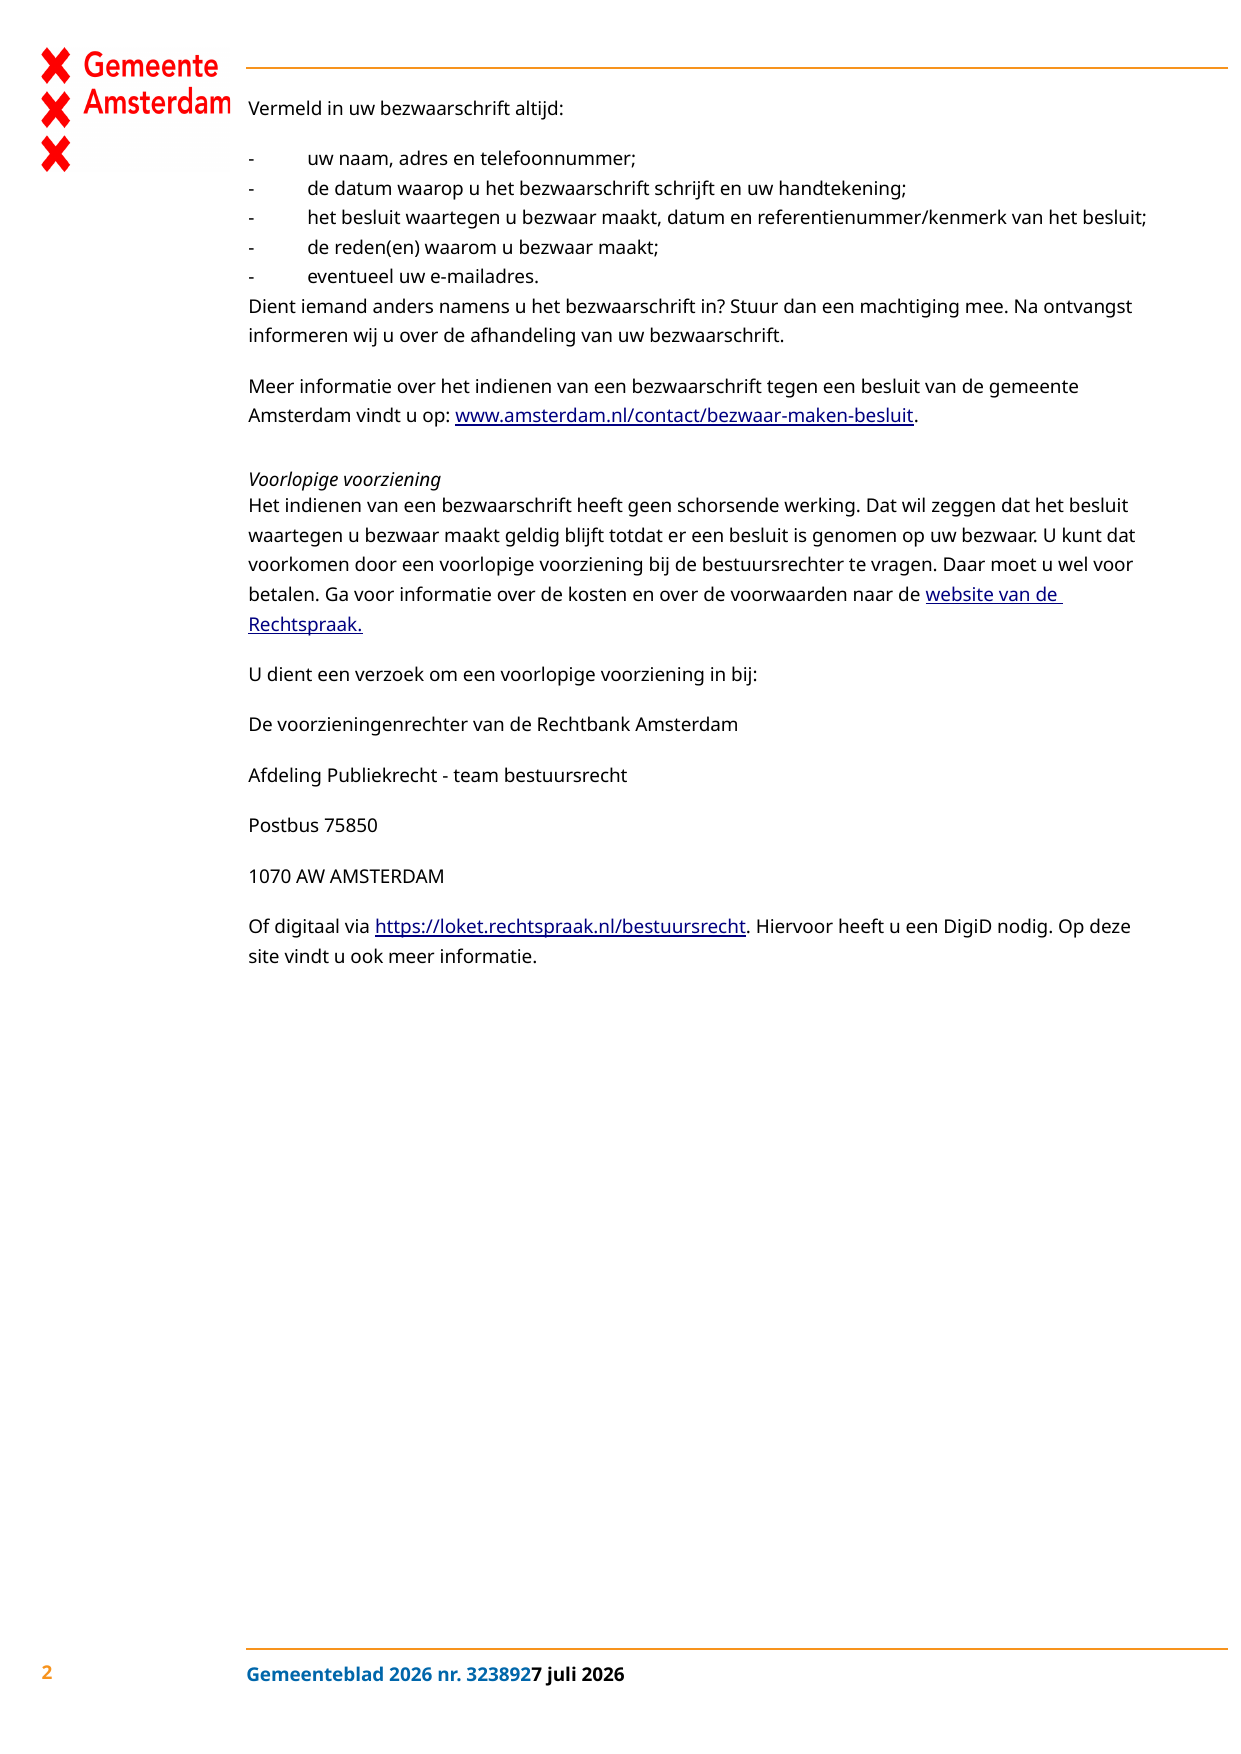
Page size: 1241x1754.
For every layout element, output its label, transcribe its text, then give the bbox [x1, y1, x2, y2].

text Het indienen van een bezwaarschrift heeft geen schorsende werking. Dat wil zeggen dat het besluit waartegen u bezwaar maakt geldig blijft totdat er een besluit is genomen op uw bezwaar. U kunt dat voorkomen door een voorlopige voorziening bij de bestuursrechter te vragen. Daar moet u wel voor betalen. Ga voor informatie over de kosten en over de voorwaarden naar de website van de Rechtspraak. [248, 492, 1152, 636]
text De voorzieningenrechter van de Rechtbank Amsterdam [248, 712, 1152, 737]
text Meer informatie over het indienen van een bezwaarschrift tegen een besluit van de gemeente Amsterdam vindt u op: www.amsterdam.nl/contact/bezwaar-maken-besluit. [248, 373, 1152, 428]
text U dient een verzoek om een voorlopige voorziening in bij: [248, 661, 1152, 687]
list eventueel uw e-mailadres. [248, 263, 1152, 289]
text Of digitaal via https://loket.rechtspraak.nl/bestuursrecht. Hiervoor heeft u een DigiD nodig. Op deze site vindt u ook meer informatie. [248, 913, 1152, 968]
list de datum waarop u het bezwaarschrift schrijft en uw handtekening; [248, 175, 1152, 201]
text Vermeld in uw bezwaarschrift altijd: [248, 95, 1152, 121]
text Afdeling Publiekrecht - team bestuursrecht [248, 762, 1152, 788]
list de reden(en) waarom u bezwaar maakt; [248, 234, 1152, 260]
text Dient iemand anders namens u het bezwaarschrift in? Stuur dan een machtiging mee. Na ontvangst informeren wij u over de afhandeling van uw bezwaarschrift. [248, 293, 1152, 348]
list uw naam, adres en telefoonnummer; [248, 145, 1152, 171]
text Postbus 75850 [248, 812, 1152, 838]
text Voorlopige voorziening [248, 467, 1152, 492]
picture [41, 47, 231, 172]
text 1070 AW AMSTERDAM [248, 863, 1152, 888]
list het besluit waartegen u bezwaar maakt, datum en referentienummer/kenmerk van het besluit; [248, 204, 1152, 230]
